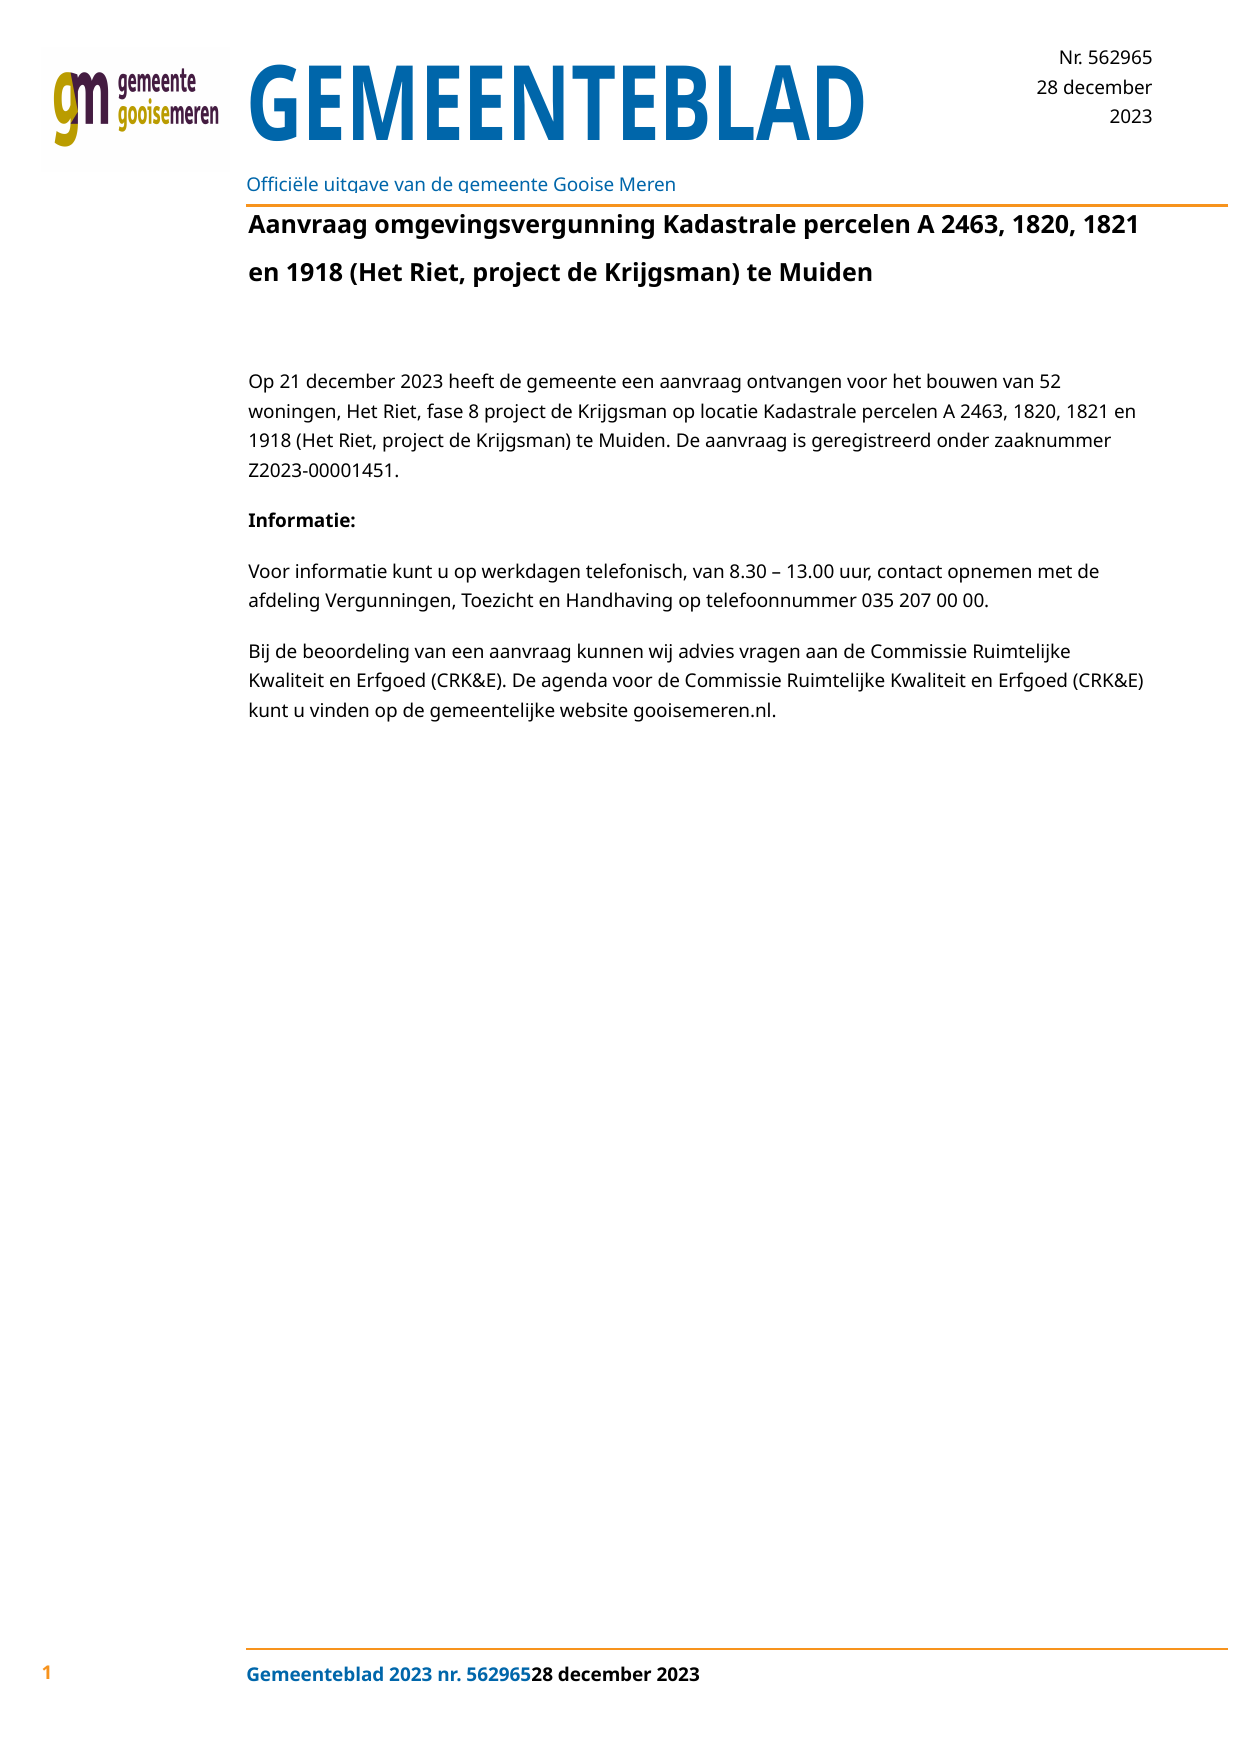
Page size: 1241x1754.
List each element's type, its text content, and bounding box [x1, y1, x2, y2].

text Aanvraag omgevingsvergunning Kadastrale percelen A 2463, 1820, 1821 en 1918 (Het Riet, project de Krijgsman) te Muiden [248, 207, 1152, 288]
text Voor informatie kunt u op werkdagen telefonisch, van 8.30 – 13.00 uur, contact opnemen met de afdeling Vergunningen, Toezicht en Handhaving op telefoonnummer 035 207 00 00. [248, 558, 1152, 613]
picture [41, 47, 231, 172]
text Op 21 december 2023 heeft de gemeente een aanvraag ontvangen voor het bouwen van 52 woningen, Het Riet, fase 8 project de Krijgsman op locatie Kadastrale percelen A 2463, 1820, 1821 en 1918 (Het Riet, project de Krijgsman) te Muiden. De aanvraag is geregistreerd onder zaaknummer Z2023-00001451. [248, 368, 1152, 483]
text Informatie: [248, 507, 1152, 533]
text Bij de beoordeling van een aanvraag kunnen wij advies vragen aan de Commissie Ruimtelijke Kwaliteit en Erfgoed (CRK&E). De agenda voor de Commissie Ruimtelijke Kwaliteit en Erfgoed (CRK&E) kunt u vinden op de gemeentelijke website gooisemeren.nl. [248, 638, 1152, 723]
